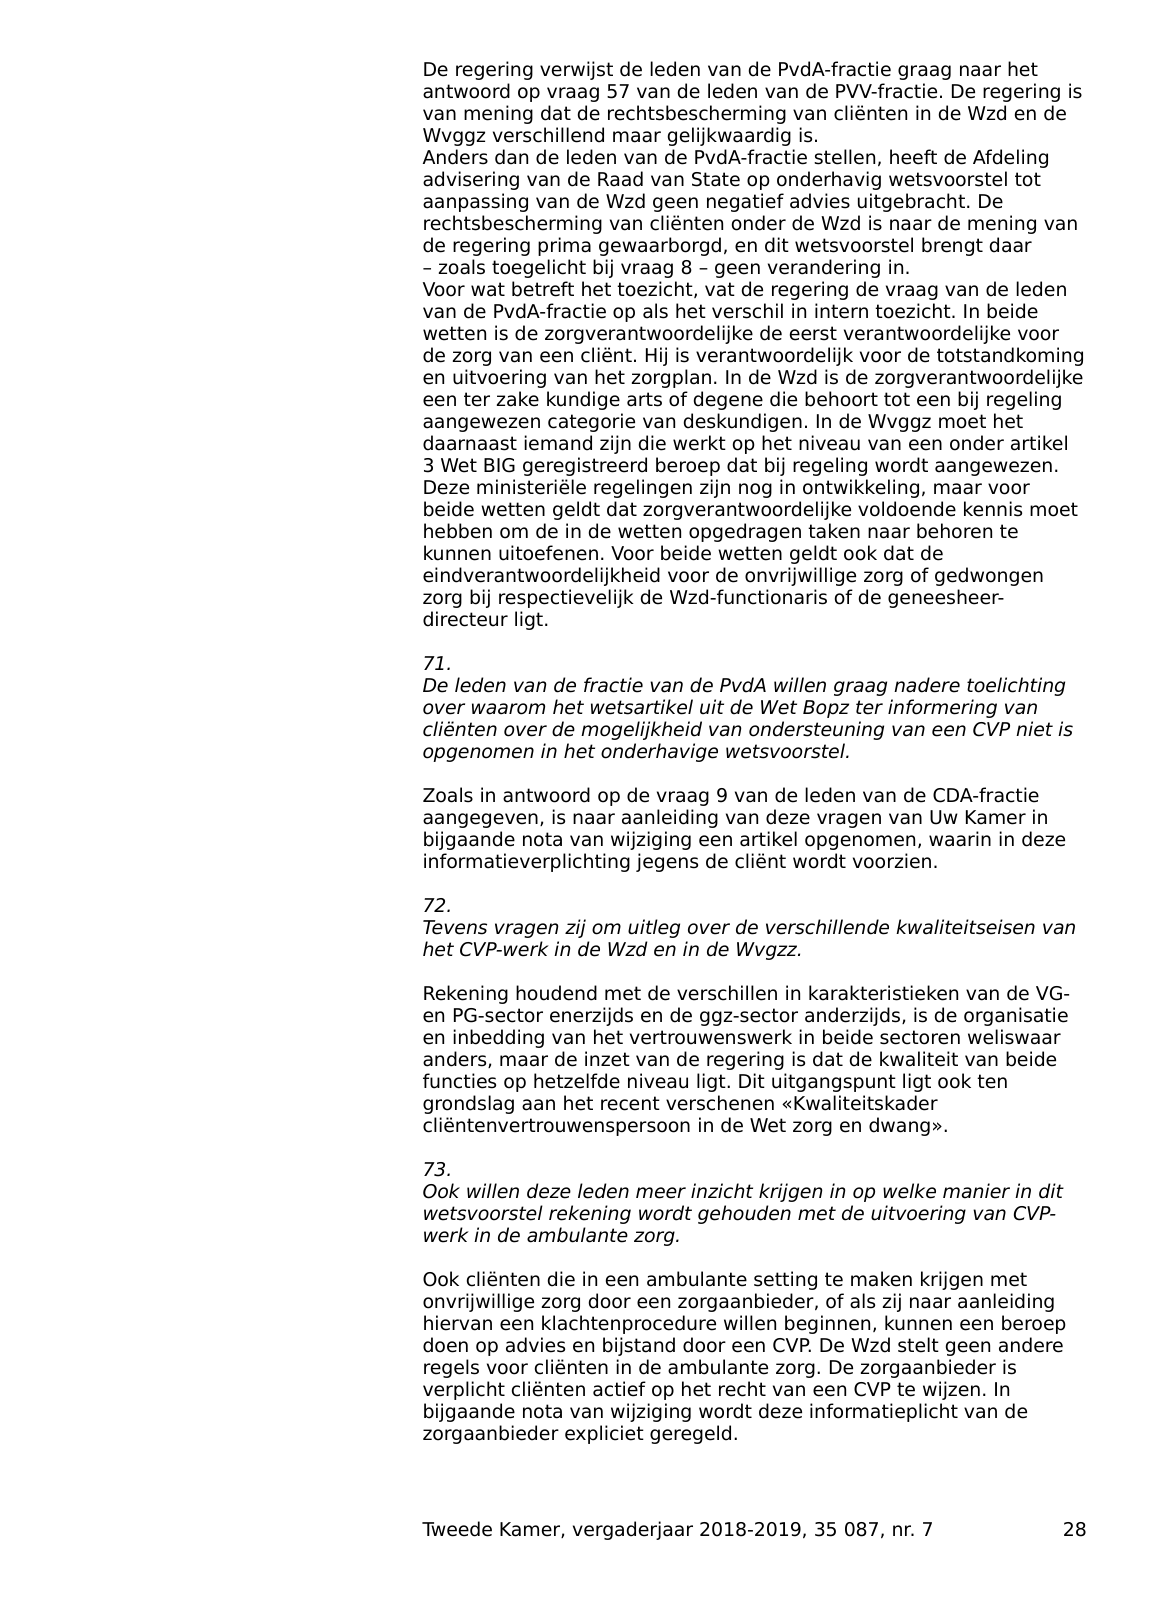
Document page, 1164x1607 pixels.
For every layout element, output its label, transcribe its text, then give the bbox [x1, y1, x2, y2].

text Ook willen deze leden meer inzicht krijgen in op welke manier in dit wetsvoorstel rekening wordt gehouden met de uitvoering van CVP-werk in de ambulante zorg. [422, 1181, 1087, 1247]
text Ook cliënten die in een ambulante setting te maken krijgen met onvrijwillige zorg door een zorgaanbieder, of als zij naar aanleiding hiervan een klachtenprocedure willen beginnen, kunnen een beroep doen op advies en bijstand door een CVP. De Wzd stelt geen andere regels voor cliënten in de ambulante zorg. De zorgaanbieder is verplicht cliënten actief op het recht van een CVP te wijzen. In bijgaande nota van wijziging wordt deze informatieplicht van de zorgaanbieder expliciet geregeld. [422, 1269, 1087, 1445]
text De leden van de fractie van de PvdA willen graag nadere toelichting over waarom het wetsartikel uit de Wet Bopz ter informering van cliënten over de mogelijkheid van ondersteuning van een CVP niet is opgenomen in het onderhavige wetsvoorstel. [422, 675, 1087, 763]
text Rekening houdend met de verschillen in karakteristieken van de VG- en PG-sector enerzijds en de ggz-sector anderzijds, is de organisatie en inbedding van het vertrouwenswerk in beide sectoren weliswaar anders, maar de inzet van de regering is dat de kwaliteit van beide functies op hetzelfde niveau ligt. Dit uitgangspunt ligt ook ten grondslag aan het recent verschenen «Kwaliteitskader cliëntenvertrouwenspersoon in de Wet zorg en dwang». [422, 983, 1087, 1137]
text Voor wat betreft het toezicht, vat de regering de vraag van de leden van de PvdA-fractie op als het verschil in intern toezicht. In beide wetten is de zorgverantwoordelijke de eerst verantwoordelijke voor de zorg van een cliënt. Hij is verantwoordelijk voor de totstandkoming en uitvoering van het zorgplan. In de Wzd is de zorgverantwoordelijke een ter zake kundige arts of degene die behoort tot een bij regeling aangewezen categorie van deskundigen. In de Wvggz moet het daarnaast iemand zijn die werkt op het niveau van een onder artikel 3 Wet BIG geregistreerd beroep dat bij regeling wordt aangewezen. Deze ministeriële regelingen zijn nog in ontwikkeling, maar voor beide wetten geldt dat zorgverantwoordelijke voldoende kennis moet hebben om de in de wetten opgedragen taken naar behoren te kunnen uitoefenen. Voor beide wetten geldt ook dat de eindverantwoordelijkheid voor de onvrijwillige zorg of gedwongen zorg bij respectievelijk de Wzd-functionaris of de geneesheer-directeur ligt. [422, 279, 1087, 631]
text Anders dan de leden van de PvdA-fractie stellen, heeft de Afdeling advisering van de Raad van State op onderhavig wetsvoorstel tot aanpassing van de Wzd geen negatief advies uitgebracht. De rechtsbescherming van cliënten onder de Wzd is naar de mening van de regering prima gewaarborgd, en dit wetsvoorstel brengt daar – zoals toegelicht bij vraag 8 – geen verandering in. [422, 147, 1087, 279]
text 71. [422, 653, 1087, 675]
text De regering verwijst de leden van de PvdA-fractie graag naar het antwoord op vraag 57 van de leden van de PVV-fractie. De regering is van mening dat de rechtsbescherming van cliënten in de Wzd en de Wvggz verschillend maar gelijkwaardig is. [422, 59, 1087, 147]
text 72. [422, 895, 1087, 917]
text Tevens vragen zij om uitleg over de verschillende kwaliteitseisen van het CVP-werk in de Wzd en in de Wvgzz. [422, 917, 1087, 961]
text 73. [422, 1159, 1087, 1181]
text Zoals in antwoord op de vraag 9 van de leden van de CDA-fractie aangegeven, is naar aanleiding van deze vragen van Uw Kamer in bijgaande nota van wijziging een artikel opgenomen, waarin in deze informatieverplichting jegens de cliënt wordt voorzien. [422, 785, 1087, 873]
